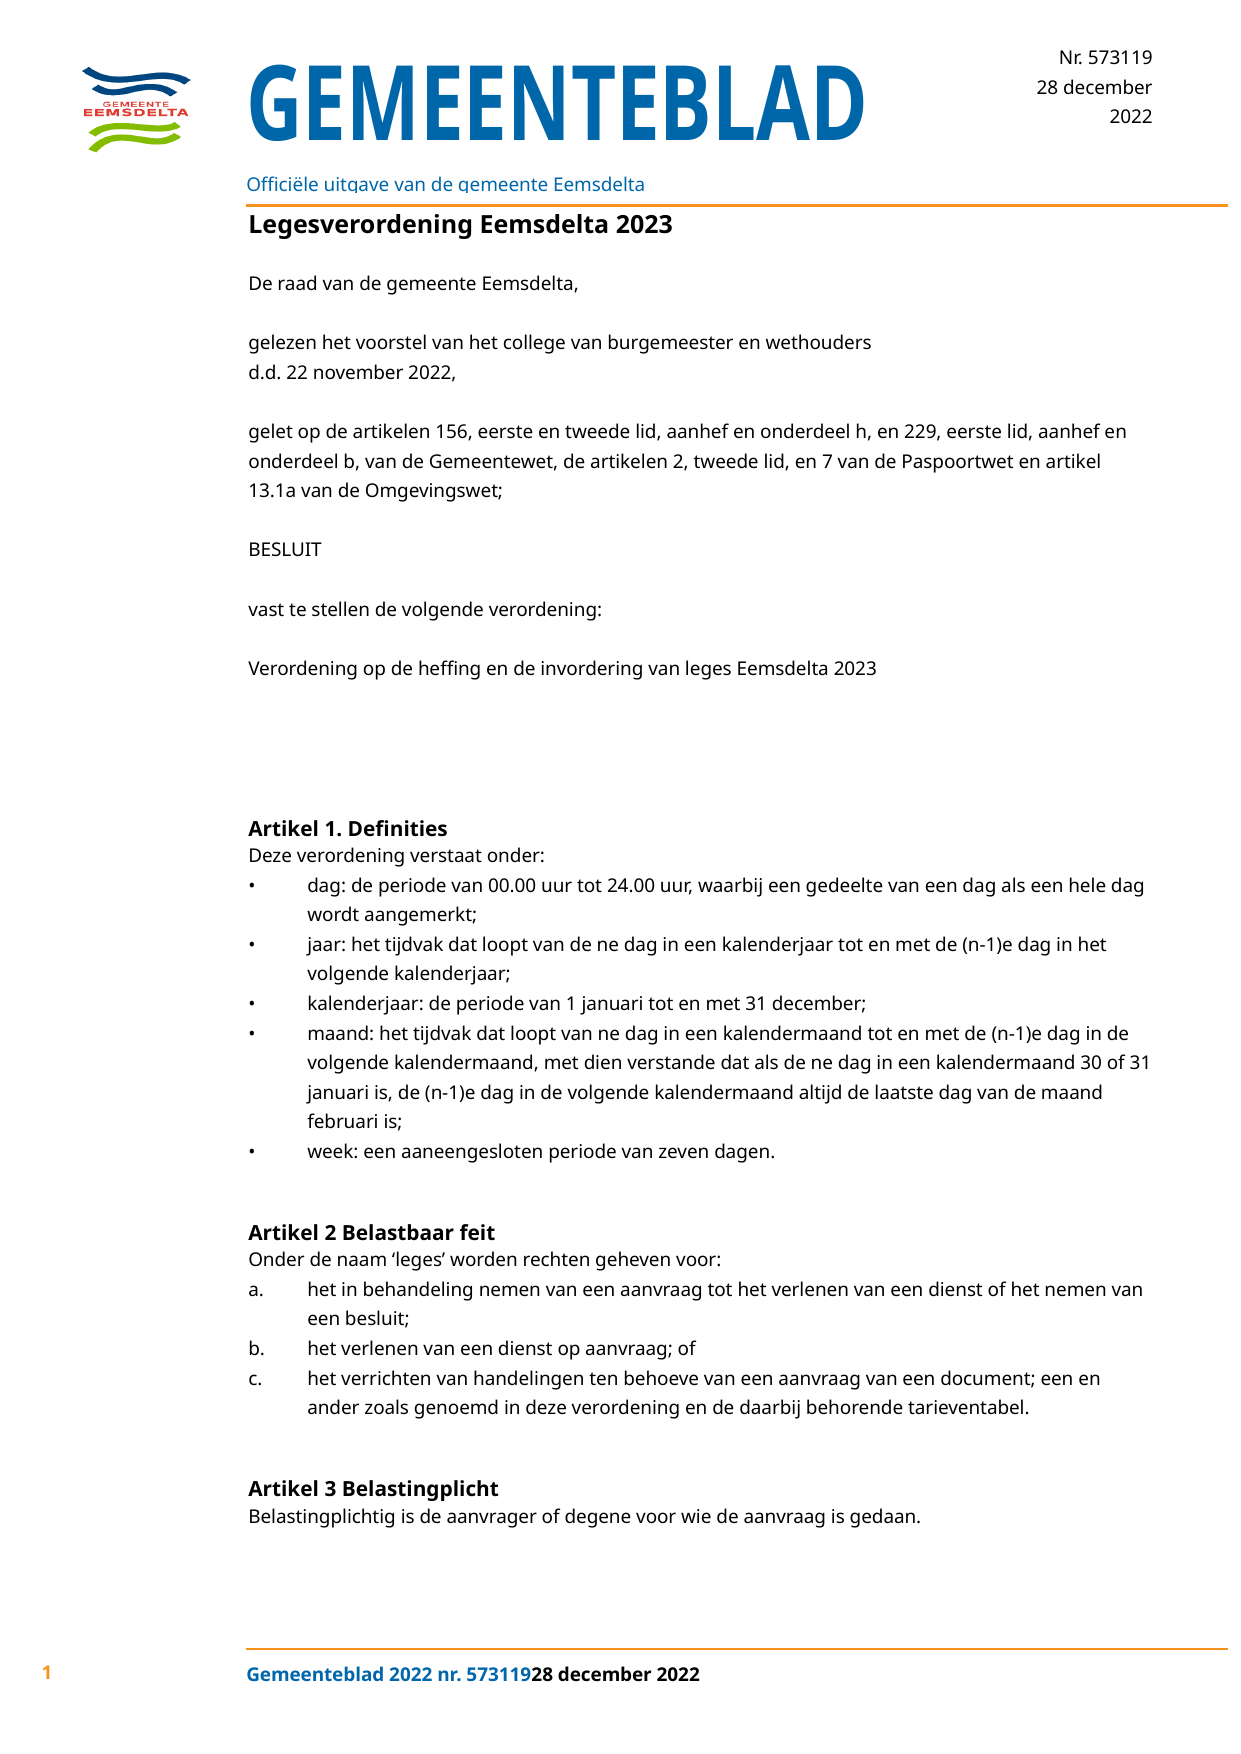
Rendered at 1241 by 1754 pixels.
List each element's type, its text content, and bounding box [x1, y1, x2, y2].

list het verrichten van handelingen ten behoeve van een aanvraag van een document; een en ander zoals genoemd in deze verordening en de daarbij behorende tarieventabel. [248, 1365, 1152, 1420]
list het verlenen van een dienst op aanvraag; of [248, 1335, 1152, 1361]
text Artikel 1. Definities [248, 814, 1152, 842]
list maand: het tijdvak dat loopt van ne dag in een kalendermaand tot en met de (n-1)e dag in de volgende kalendermaand, met dien verstande dat als de ne dag in een kalendermaand 30 of 31 januari is, de (n-1)e dag in de volgende kalendermaand altijd de laatste dag van de maand februari is; [248, 1020, 1152, 1134]
text gelet op de artikelen 156, eerste en tweede lid, aanhef en onderdeel h, en 229, eerste lid, aanhef en onderdeel b, van de Gemeentewet, de artikelen 2, tweede lid, en 7 van de Paspoortwet en artikel 13.1a van de Omgevingswet; [248, 418, 1152, 503]
picture [41, 47, 231, 172]
text Artikel 3 Belastingplicht [248, 1474, 1152, 1503]
list het in behandeling nemen van een aanvraag tot het verlenen van een dienst of het nemen van een besluit; [248, 1276, 1152, 1331]
text Artikel 2 Belastbaar feit [248, 1218, 1152, 1246]
list kalenderjaar: de periode van 1 januari tot en met 31 december; [248, 990, 1152, 1016]
list dag: de periode van 00.00 uur tot 24.00 uur, waarbij een gedeelte van een dag als een hele dag wordt aangemerkt; [248, 872, 1152, 927]
text Belastingplichtig is de aanvrager of degene voor wie de aanvraag is gedaan. [248, 1503, 1152, 1528]
text BESLUIT [248, 537, 1152, 562]
text Deze verordening verstaat onder: [248, 842, 1152, 868]
text De raad van de gemeente Eemsdelta, [248, 270, 1152, 296]
text gelezen het voorstel van het college van burgemeester en wethouders [248, 329, 1152, 355]
text d.d. 22 november 2022, [248, 359, 1152, 385]
list jaar: het tijdvak dat loopt van de ne dag in een kalenderjaar tot en met de (n-1)e dag in het volgende kalenderjaar; [248, 931, 1152, 986]
list week: een aaneengesloten periode van zeven dagen. [248, 1138, 1152, 1164]
text Verordening op de heffing en de invordering van leges Eemsdelta 2023 [248, 655, 1152, 681]
text vast te stellen de volgende verordening: [248, 596, 1152, 621]
text Onder de naam ‘leges’ worden rechten geheven voor: [248, 1246, 1152, 1272]
text Legesverordening Eemsdelta 2023 [248, 207, 1152, 241]
